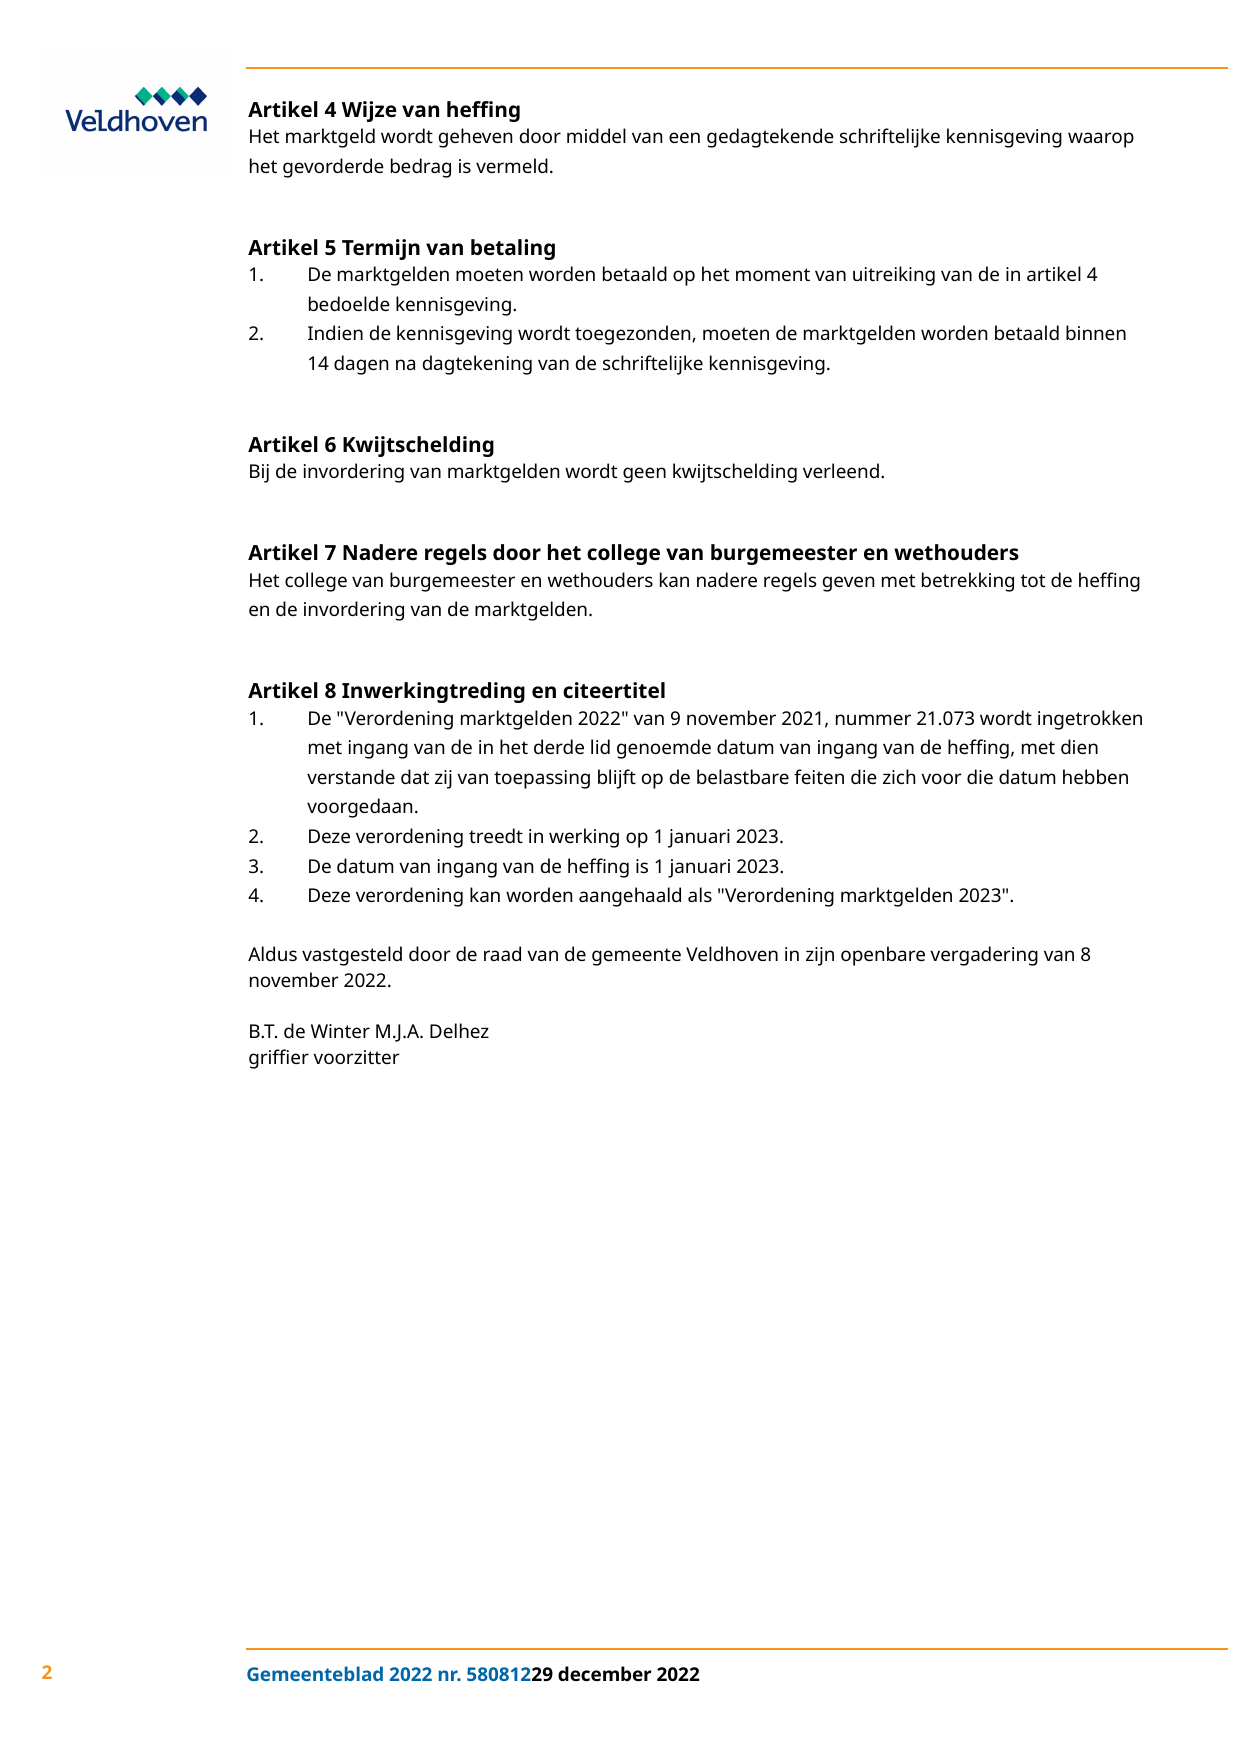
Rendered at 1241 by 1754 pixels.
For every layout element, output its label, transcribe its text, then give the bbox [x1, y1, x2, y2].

text B.T. de Winter M.J.A. Delhez [248, 1019, 1152, 1044]
list Deze verordening kan worden aangehaald als "Verordening marktgelden 2023". [248, 882, 1152, 908]
text griffier voorzitter [248, 1044, 1152, 1070]
text Aldus vastgesteld door de raad van de gemeente Veldhoven in zijn openbare vergadering van 8 november 2022. [248, 942, 1152, 993]
text Het college van burgemeester en wethouders kan nadere regels geven met betrekking tot de heffing en de invordering van de marktgelden. [248, 567, 1152, 622]
text Artikel 8 Inwerkingtreding en citeertitel [248, 676, 1152, 705]
text Het marktgeld wordt geheven door middel van een gedagtekende schriftelijke kennisgeving waarop het gevorderde bedrag is vermeld. [248, 123, 1152, 178]
text Artikel 4 Wijze van heffing [248, 95, 1152, 123]
text Artikel 5 Termijn van betaling [248, 233, 1152, 261]
list Indien de kennisgeving wordt toegezonden, moeten de marktgelden worden betaald binnen 14 dagen na dagtekening van de schriftelijke kennisgeving. [248, 320, 1152, 376]
text Artikel 6 Kwijtschelding [248, 430, 1152, 458]
list De datum van ingang van de heffing is 1 januari 2023. [248, 853, 1152, 878]
list Deze verordening treedt in werking op 1 januari 2023. [248, 823, 1152, 849]
text Bij de invordering van marktgelden wordt geen kwijtschelding verleend. [248, 458, 1152, 484]
list De "Verordening marktgelden 2022" van 9 november 2021, nummer 21.073 wordt ingetrokken met ingang van de in het derde lid genoemde datum van ingang van de heffing, met dien verstande dat zij van toepassing blijft op de belastbare feiten die zich voor die datum hebben voorgedaan. [248, 705, 1152, 819]
list De marktgelden moeten worden betaald op het moment van uitreiking van de in artikel 4 bedoelde kennisgeving. [248, 261, 1152, 317]
text Artikel 7 Nadere regels door het college van burgemeester en wethouders [248, 538, 1152, 567]
picture [41, 47, 231, 172]
